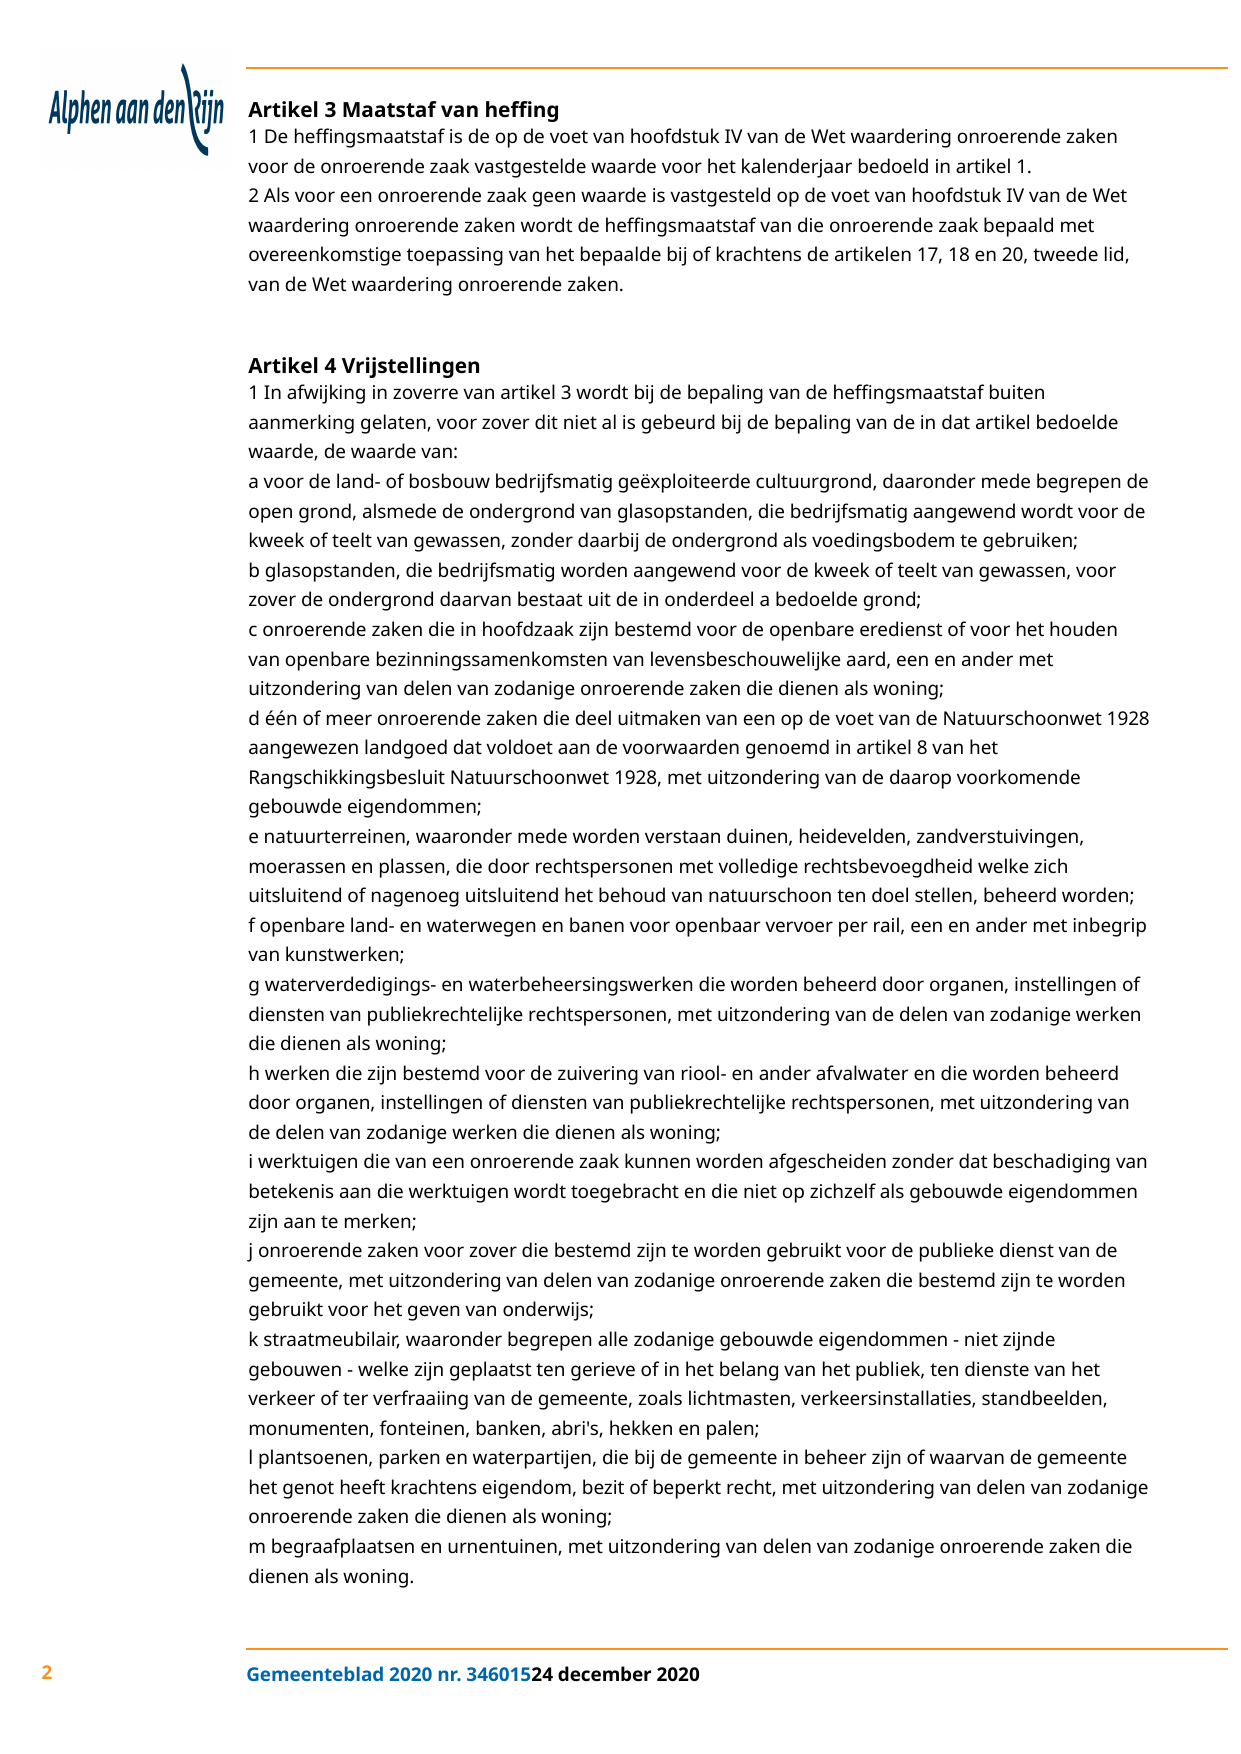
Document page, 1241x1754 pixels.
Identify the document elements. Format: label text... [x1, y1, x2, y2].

text Artikel 3 Maatstaf van heffing [248, 95, 1152, 123]
text g waterverdedigings- en waterbeheersingswerken die worden beheerd door organen, instellingen of diensten van publiekrechtelijke rechtspersonen, met uitzondering van de delen van zodanige werken die dienen als woning; [248, 971, 1152, 1056]
text h werken die zijn bestemd voor de zuivering van riool- en ander afvalwater en die worden beheerd door organen, instellingen of diensten van publiekrechtelijke rechtspersonen, met uitzondering van de delen van zodanige werken die dienen als woning; [248, 1060, 1152, 1145]
text l plantsoenen, parken en waterpartijen, die bij de gemeente in beheer zijn of waarvan de gemeente het genot heeft krachtens eigendom, bezit of beperkt recht, met uitzondering van delen van zodanige onroerende zaken die dienen als woning; [248, 1444, 1152, 1529]
text 1 In afwijking in zoverre van artikel 3 wordt bij de bepaling van de heffingsmaatstaf buiten aanmerking gelaten, voor zover dit niet al is gebeurd bij de bepaling van de in dat artikel bedoelde waarde, de waarde van: [248, 379, 1152, 464]
text j onroerende zaken voor zover die bestemd zijn te worden gebruikt voor de publieke dienst van de gemeente, met uitzondering van delen van zodanige onroerende zaken die bestemd zijn te worden gebruikt voor het geven van onderwijs; [248, 1237, 1152, 1322]
text e natuurterreinen, waaronder mede worden verstaan duinen, heidevelden, zandverstuivingen, moerassen en plassen, die door rechtspersonen met volledige rechtsbevoegdheid welke zich uitsluitend of nagenoeg uitsluitend het behoud van natuurschoon ten doel stellen, beheerd worden; [248, 823, 1152, 908]
picture [41, 47, 231, 172]
text a voor de land- of bosbouw bedrijfsmatig geëxploiteerde cultuurgrond, daaronder mede begrepen de open grond, alsmede de ondergrond van glasopstanden, die bedrijfsmatig aangewend wordt voor de kweek of teelt van gewassen, zonder daarbij de ondergrond als voedingsbodem te gebruiken; [248, 468, 1152, 553]
text 1 De heffingsmaatstaf is de op de voet van hoofdstuk IV van de Wet waardering onroerende zaken voor de onroerende zaak vastgestelde waarde voor het kalenderjaar bedoeld in artikel 1. [248, 123, 1152, 178]
text Artikel 4 Vrijstellingen [248, 351, 1152, 379]
text f openbare land- en waterwegen en banen voor openbaar vervoer per rail, een en ander met inbegrip van kunstwerken; [248, 912, 1152, 967]
text k straatmeubilair, waaronder begrepen alle zodanige gebouwde eigendommen - niet zijnde gebouwen - welke zijn geplaatst ten gerieve of in het belang van het publiek, ten dienste van het verkeer of ter verfraaiing van de gemeente, zoals lichtmasten, verkeersinstallaties, standbeelden, monumenten, fonteinen, banken, abri's, hekken en palen; [248, 1326, 1152, 1441]
text m begraafplaatsen en urnentuinen, met uitzondering van delen van zodanige onroerende zaken die dienen als woning. [248, 1533, 1152, 1589]
text 2 Als voor een onroerende zaak geen waarde is vastgesteld op de voet van hoofdstuk IV van de Wet waardering onroerende zaken wordt de heffingsmaatstaf van die onroerende zaak bepaald met overeenkomstige toepassing van het bepaalde bij of krachtens de artikelen 17, 18 en 20, tweede lid, van de Wet waardering onroerende zaken. [248, 182, 1152, 297]
text c onroerende zaken die in hoofdzaak zijn bestemd voor de openbare eredienst of voor het houden van openbare bezinningssamenkomsten van levensbeschouwelijke aard, een en ander met uitzondering van delen van zodanige onroerende zaken die dienen als woning; [248, 616, 1152, 701]
text i werktuigen die van een onroerende zaak kunnen worden afgescheiden zonder dat beschadiging van betekenis aan die werktuigen wordt toegebracht en die niet op zichzelf als gebouwde eigendommen zijn aan te merken; [248, 1149, 1152, 1234]
text b glasopstanden, die bedrijfsmatig worden aangewend voor de kweek of teelt van gewassen, voor zover de ondergrond daarvan bestaat uit de in onderdeel a bedoelde grond; [248, 557, 1152, 612]
text d één of meer onroerende zaken die deel uitmaken van een op de voet van de Natuurschoonwet 1928 aangewezen landgoed dat voldoet aan de voorwaarden genoemd in artikel 8 van het Rangschikkingsbesluit Natuurschoonwet 1928, met uitzondering van de daarop voorkomende gebouwde eigendommen; [248, 705, 1152, 819]
